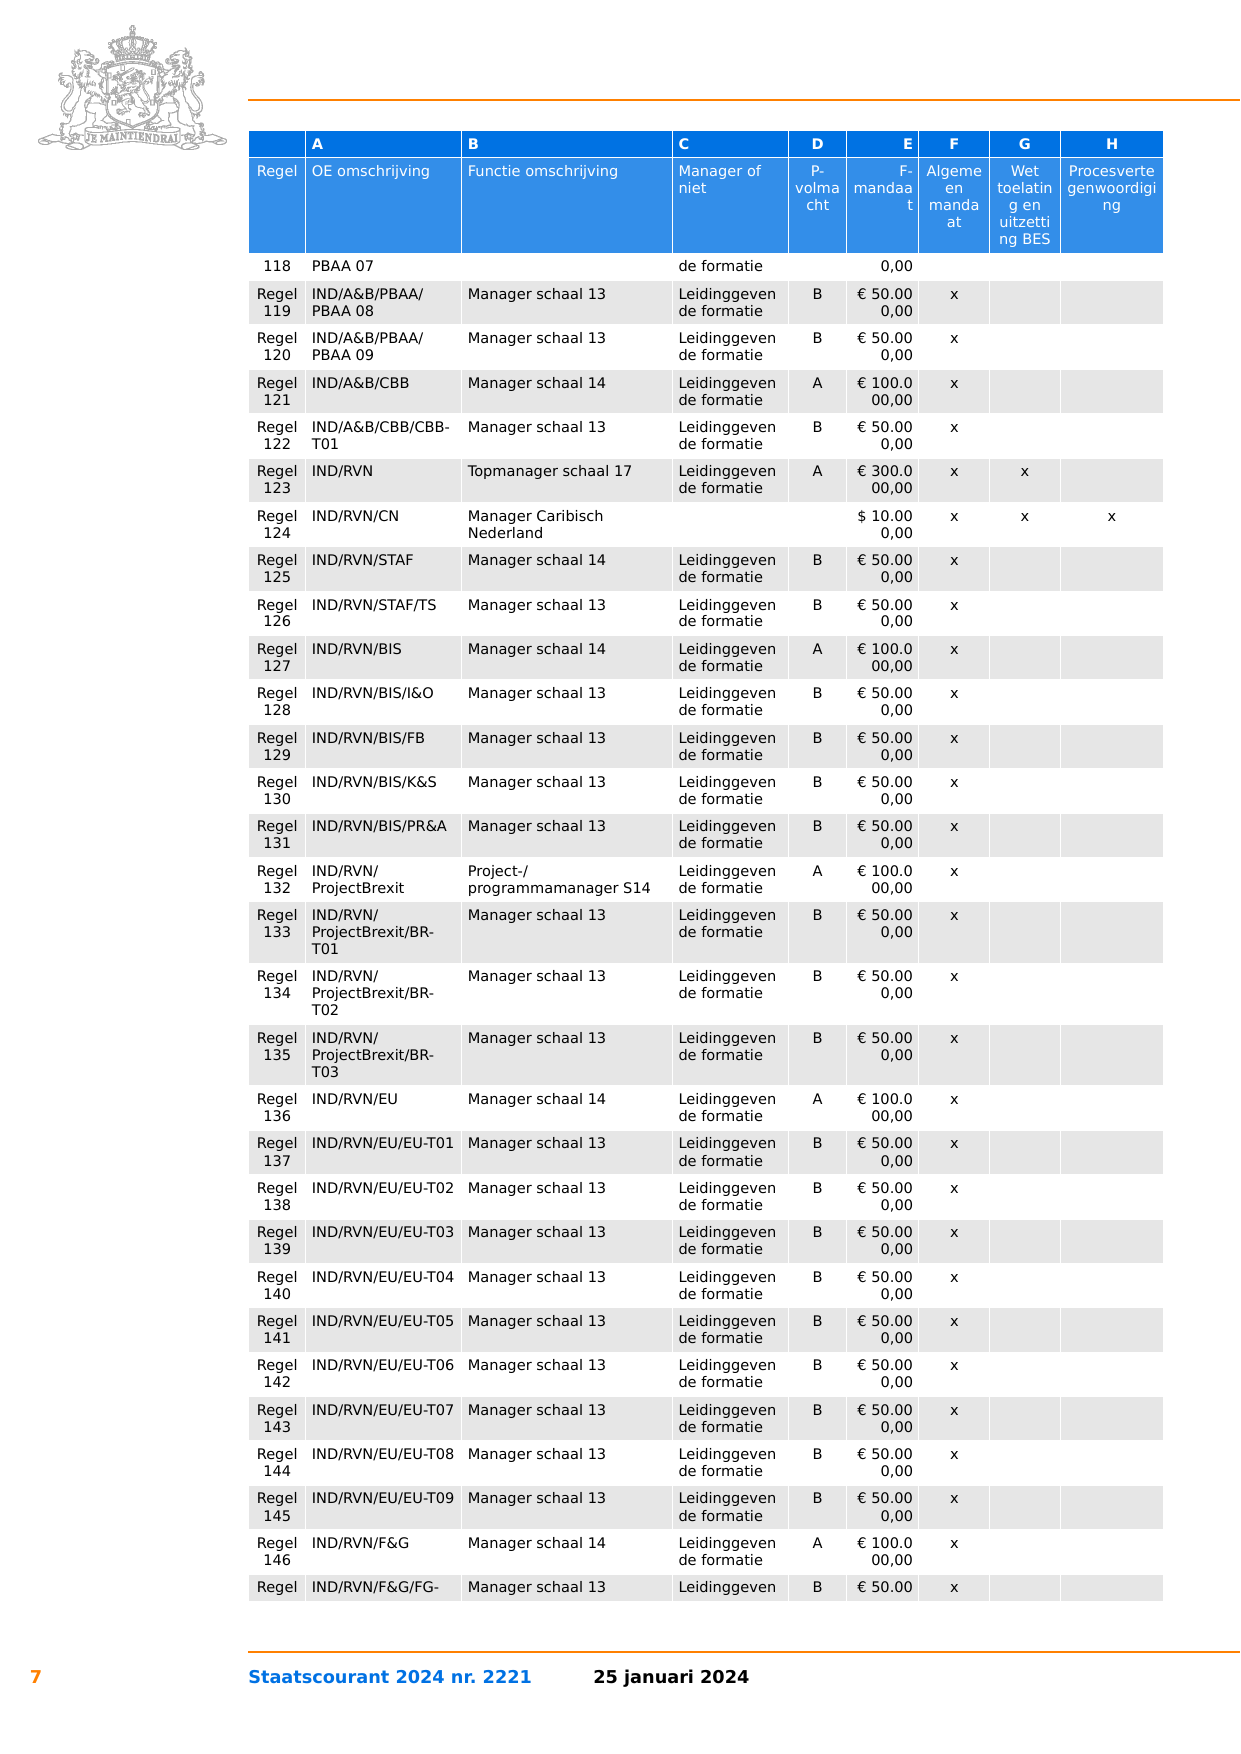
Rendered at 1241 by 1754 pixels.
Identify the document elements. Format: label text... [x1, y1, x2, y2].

table_cell € 50.000,00 [847, 281, 918, 324]
table_cell [1061, 281, 1163, 324]
table_cell [990, 254, 1060, 280]
table_cell B [789, 680, 846, 724]
table_cell [990, 325, 1060, 369]
table_cell € 50.000,00 [847, 680, 918, 724]
table_cell € 50.000,00 [847, 325, 918, 369]
table_cell Wet toelating en uitzetting BES [990, 158, 1060, 253]
table_cell Manager schaal 14 [462, 370, 672, 413]
table_cell [1061, 1175, 1163, 1218]
table_cell IND/RVN/ProjectBrexit/BR-T02 [306, 964, 461, 1024]
table_cell de formatie [673, 254, 788, 280]
table_header G [990, 131, 1060, 157]
table_cell Manager schaal 13 [462, 1131, 672, 1174]
table_cell Regel 141 [249, 1308, 305, 1352]
table_cell € 300.000,00 [847, 459, 918, 502]
table_cell € 50.000,00 [847, 1264, 918, 1307]
table_cell Leidinggevende formatie [673, 1264, 788, 1307]
table_cell [789, 503, 846, 546]
table_cell Leidinggevende formatie [673, 1175, 788, 1218]
table_cell x [919, 1131, 989, 1174]
table_cell [990, 769, 1060, 812]
table_cell € 50.000,00 [847, 902, 918, 963]
table_header B [462, 131, 672, 157]
table_cell [990, 1397, 1060, 1440]
table_cell Manager schaal 13 [462, 1175, 672, 1218]
table_cell [1061, 1397, 1163, 1440]
table_cell A [789, 636, 846, 679]
table_cell [789, 254, 846, 280]
table_cell € 50.000,00 [847, 414, 918, 457]
table_cell IND/RVN/BIS [306, 636, 461, 679]
table_cell Manager schaal 13 [462, 414, 672, 457]
table_cell € 100.000,00 [847, 858, 918, 901]
table_cell B [789, 769, 846, 812]
table_cell [1061, 1025, 1163, 1085]
table_cell B [789, 725, 846, 768]
table_cell x [919, 814, 989, 857]
table_cell [1061, 636, 1163, 679]
table_cell [1061, 1264, 1163, 1307]
table_cell IND/RVN/BIS/I&O [306, 680, 461, 724]
table_cell x [919, 1025, 989, 1085]
table_cell [990, 964, 1060, 1024]
table_cell Leidinggevende formatie [673, 1441, 788, 1485]
table_cell [1061, 680, 1163, 724]
table_cell OE omschrijving [306, 158, 461, 253]
table_cell € 50.000,00 [847, 769, 918, 812]
table_cell [990, 725, 1060, 768]
table_cell Regel 119 [249, 281, 305, 324]
table_cell IND/RVN/BIS/FB [306, 725, 461, 768]
table_cell x [919, 1308, 989, 1352]
table_cell Manager schaal 13 [462, 1308, 672, 1352]
table_cell € 50.000,00 [847, 1025, 918, 1085]
table_cell IND/RVN/EU/EU-T07 [306, 1397, 461, 1440]
table_cell [990, 1486, 1060, 1529]
table_cell Leidinggevende formatie [673, 1025, 788, 1085]
table_cell Regel 133 [249, 902, 305, 963]
table_cell IND/RVN/STAF/TS [306, 592, 461, 635]
table_cell Manager schaal 13 [462, 902, 672, 963]
table_cell Regel 128 [249, 680, 305, 724]
table_cell Regel 129 [249, 725, 305, 768]
table_cell Manager schaal 13 [462, 1486, 672, 1529]
table_header [249, 131, 305, 157]
table_cell x [919, 1175, 989, 1218]
table_cell B [789, 1353, 846, 1396]
table_cell F-mandaat [847, 158, 918, 253]
table_cell x [919, 325, 989, 369]
table_cell IND/RVN/STAF [306, 547, 461, 591]
table_cell Manager schaal 13 [462, 1575, 672, 1601]
table_cell x [919, 1220, 989, 1263]
table_cell x [919, 459, 989, 502]
table_cell Manager schaal 13 [462, 680, 672, 724]
table_cell Regel 123 [249, 459, 305, 502]
table_cell € 100.000,00 [847, 1086, 918, 1130]
table_cell B [789, 814, 846, 857]
table_cell Leidinggevende formatie [673, 1397, 788, 1440]
table_cell Leidinggeven [673, 1575, 788, 1601]
table_cell [1061, 769, 1163, 812]
table_cell B [789, 1175, 846, 1218]
table_cell [1061, 1086, 1163, 1130]
table_cell A [789, 1530, 846, 1573]
table_cell [1061, 1131, 1163, 1174]
table_cell € 50.000,00 [847, 592, 918, 635]
table_cell B [789, 1264, 846, 1307]
table_cell Leidinggevende formatie [673, 902, 788, 963]
table_cell [1061, 1220, 1163, 1263]
table_cell Regel 138 [249, 1175, 305, 1218]
table_cell IND/RVN/ProjectBrexit/BR-T01 [306, 902, 461, 963]
table_cell IND/RVN/EU/EU-T02 [306, 1175, 461, 1218]
table_cell [990, 547, 1060, 591]
table_cell [990, 1086, 1060, 1130]
table_cell Regel 131 [249, 814, 305, 857]
table_cell IND/RVN/EU/EU-T08 [306, 1441, 461, 1485]
table_cell [990, 1530, 1060, 1573]
table_cell Leidinggevende formatie [673, 1308, 788, 1352]
table_cell x [919, 370, 989, 413]
table_cell B [789, 964, 846, 1024]
table_cell B [789, 592, 846, 635]
table_cell x [919, 1353, 989, 1396]
table_cell Manager schaal 14 [462, 547, 672, 591]
table_cell x [919, 636, 989, 679]
table_cell A [789, 1086, 846, 1130]
table_cell B [789, 1220, 846, 1263]
table_cell [919, 254, 989, 280]
table_cell [1061, 592, 1163, 635]
table_cell B [789, 1308, 846, 1352]
table_cell x [919, 281, 989, 324]
table_cell [1061, 814, 1163, 857]
table_cell [1061, 547, 1163, 591]
table_cell x [919, 769, 989, 812]
table_cell [990, 1353, 1060, 1396]
table_cell Manager schaal 13 [462, 281, 672, 324]
table_cell Leidinggevende formatie [673, 1530, 788, 1573]
table_cell € 50.000,00 [847, 1486, 918, 1529]
table_cell [990, 1025, 1060, 1085]
table_cell Leidinggevende formatie [673, 725, 788, 768]
table_cell IND/A&B/PBAA/PBAA 09 [306, 325, 461, 369]
table_cell [990, 1131, 1060, 1174]
table_cell [990, 636, 1060, 679]
table_cell x [919, 547, 989, 591]
table_cell x [919, 858, 989, 901]
table_cell [990, 1575, 1060, 1601]
table_cell € 50.000,00 [847, 725, 918, 768]
table_cell [1061, 1530, 1163, 1573]
table_cell Regel 144 [249, 1441, 305, 1485]
table_cell Regel [249, 1575, 305, 1601]
table_cell Functie omschrijving [462, 158, 672, 253]
table_cell € 50.000,00 [847, 1353, 918, 1396]
table_cell B [789, 414, 846, 457]
table_cell IND/RVN/F&G [306, 1530, 461, 1573]
table_cell x [919, 964, 989, 1024]
table_cell Leidinggevende formatie [673, 1131, 788, 1174]
table_cell IND/RVN [306, 459, 461, 502]
table_cell Regel 125 [249, 547, 305, 591]
table_cell Leidinggevende formatie [673, 547, 788, 591]
table_header A [306, 131, 461, 157]
table_cell [1061, 254, 1163, 280]
table_cell [990, 1308, 1060, 1352]
table_cell Topmanager schaal 17 [462, 459, 672, 502]
table_cell [1061, 858, 1163, 901]
table_cell x [919, 902, 989, 963]
table_cell [990, 1220, 1060, 1263]
table_cell Leidinggevende formatie [673, 1486, 788, 1529]
table_cell x [919, 1530, 989, 1573]
table_cell B [789, 1575, 846, 1601]
table_cell x [1061, 503, 1163, 546]
table_cell € 100.000,00 [847, 1530, 918, 1573]
table_cell IND/RVN/BIS/PR&A [306, 814, 461, 857]
table_cell Leidinggevende formatie [673, 1220, 788, 1263]
table_cell Manager schaal 14 [462, 1086, 672, 1130]
table_cell B [789, 1441, 846, 1485]
table_cell Leidinggevende formatie [673, 814, 788, 857]
table_cell [462, 254, 672, 280]
table_cell IND/RVN/EU/EU-T01 [306, 1131, 461, 1174]
table_cell Leidinggevende formatie [673, 636, 788, 679]
table_cell Regel 122 [249, 414, 305, 457]
table_cell [1061, 964, 1163, 1024]
table_cell Manager schaal 14 [462, 1530, 672, 1573]
table_cell Manager schaal 13 [462, 1441, 672, 1485]
table_cell IND/RVN/F&G/FG- [306, 1575, 461, 1601]
table_cell x [919, 1086, 989, 1130]
table_cell Regel 134 [249, 964, 305, 1024]
table_cell x [919, 1397, 989, 1440]
table_header C [673, 131, 788, 157]
table_cell Manager schaal 13 [462, 1353, 672, 1396]
table_cell Manager schaal 13 [462, 1025, 672, 1085]
table_cell [990, 814, 1060, 857]
table_cell IND/RVN/EU [306, 1086, 461, 1130]
table_cell [990, 414, 1060, 457]
table_cell Regel 137 [249, 1131, 305, 1174]
table_cell x [990, 459, 1060, 502]
table_cell B [789, 1397, 846, 1440]
table_cell [990, 1441, 1060, 1485]
table_header H [1061, 131, 1163, 157]
table_cell [673, 503, 788, 546]
table_cell IND/A&B/CBB [306, 370, 461, 413]
table_cell [990, 281, 1060, 324]
table_cell IND/RVN/EU/EU-T05 [306, 1308, 461, 1352]
table_cell [1061, 902, 1163, 963]
table_cell Regel 136 [249, 1086, 305, 1130]
table_cell Regel 139 [249, 1220, 305, 1263]
table_cell [990, 902, 1060, 963]
table_cell x [919, 414, 989, 457]
table_cell € 50.000,00 [847, 814, 918, 857]
table_cell € 100.000,00 [847, 370, 918, 413]
table_cell x [919, 1264, 989, 1307]
table_cell [1061, 1353, 1163, 1396]
table_cell Leidinggevende formatie [673, 680, 788, 724]
table_cell 118 [249, 254, 305, 280]
table_cell Regel 124 [249, 503, 305, 546]
table_cell Regel 140 [249, 1264, 305, 1307]
table_cell Manager schaal 13 [462, 1220, 672, 1263]
table_cell B [789, 1486, 846, 1529]
table_cell Manager schaal 13 [462, 1397, 672, 1440]
table_cell € 50.000,00 [847, 1441, 918, 1485]
table_cell [1061, 1486, 1163, 1529]
table_cell Manager schaal 13 [462, 769, 672, 812]
table_cell € 50.000,00 [847, 547, 918, 591]
table_cell € 50.000,00 [847, 1397, 918, 1440]
table_cell € 50.000,00 [847, 1308, 918, 1352]
table_cell Manager schaal 13 [462, 964, 672, 1024]
table_cell [990, 1175, 1060, 1218]
table_cell Manager schaal 13 [462, 725, 672, 768]
table_cell € 50.000,00 [847, 1220, 918, 1263]
table_cell x [919, 1441, 989, 1485]
table_cell IND/RVN/BIS/K&S [306, 769, 461, 812]
table_cell IND/RVN/ProjectBrexit/BR-T03 [306, 1025, 461, 1085]
table_cell [1061, 370, 1163, 413]
table_cell Project-/programmamanager S14 [462, 858, 672, 901]
table_cell IND/A&B/CBB/CBB-T01 [306, 414, 461, 457]
table_cell [1061, 325, 1163, 369]
table_cell B [789, 1025, 846, 1085]
table_cell Manager schaal 13 [462, 592, 672, 635]
table_cell [1061, 1441, 1163, 1485]
table_cell Regel 130 [249, 769, 305, 812]
table_cell Leidinggevende formatie [673, 325, 788, 369]
table_cell Regel 135 [249, 1025, 305, 1085]
table_cell Manager of niet [673, 158, 788, 253]
table_cell € 50.000,00 [847, 1131, 918, 1174]
table_header F [919, 131, 989, 157]
table_cell Leidinggevende formatie [673, 964, 788, 1024]
table_cell x [919, 725, 989, 768]
table_cell [1061, 459, 1163, 502]
table_cell B [789, 547, 846, 591]
table_cell Regel 121 [249, 370, 305, 413]
table_cell Regel 146 [249, 1530, 305, 1573]
table_cell Regel 127 [249, 636, 305, 679]
table_cell IND/RVN/EU/EU-T09 [306, 1486, 461, 1529]
table_cell P-volmacht [789, 158, 846, 253]
table_cell € 50.00 [847, 1575, 918, 1601]
table_cell x [919, 592, 989, 635]
table_cell Leidinggevende formatie [673, 769, 788, 812]
table_cell [1061, 414, 1163, 457]
table_cell IND/RVN/CN [306, 503, 461, 546]
table_cell B [789, 281, 846, 324]
table_cell Manager schaal 13 [462, 325, 672, 369]
table_cell x [990, 503, 1060, 546]
table_cell Leidinggevende formatie [673, 370, 788, 413]
table_cell Leidinggevende formatie [673, 1353, 788, 1396]
table_cell IND/RVN/EU/EU-T03 [306, 1220, 461, 1263]
table_cell Leidinggevende formatie [673, 414, 788, 457]
table_cell Leidinggevende formatie [673, 1086, 788, 1130]
table_cell B [789, 902, 846, 963]
table_cell Regel 143 [249, 1397, 305, 1440]
table_cell Regel 126 [249, 592, 305, 635]
table_cell [990, 858, 1060, 901]
table_cell [1061, 1575, 1163, 1601]
table_cell Manager schaal 13 [462, 814, 672, 857]
table_cell A [789, 459, 846, 502]
table_cell [990, 1264, 1060, 1307]
table_cell Manager schaal 13 [462, 1264, 672, 1307]
table_cell [1061, 725, 1163, 768]
table_cell Regel 142 [249, 1353, 305, 1396]
table_cell IND/RVN/ProjectBrexit [306, 858, 461, 901]
table_cell Leidinggevende formatie [673, 592, 788, 635]
table_cell $ 10.000,00 [847, 503, 918, 546]
table_cell A [789, 370, 846, 413]
table_header D [789, 131, 846, 157]
table_cell PBAA 07 [306, 254, 461, 280]
table_cell Procesvertegenwoordiging [1061, 158, 1163, 253]
table_cell x [919, 1486, 989, 1529]
table_cell IND/RVN/EU/EU-T04 [306, 1264, 461, 1307]
table_cell x [919, 503, 989, 546]
table_cell Regel 120 [249, 325, 305, 369]
table_cell Leidinggevende formatie [673, 459, 788, 502]
table_cell Regel 132 [249, 858, 305, 901]
table_cell Algemeen mandaat [919, 158, 989, 253]
picture [38, 25, 227, 150]
table_cell Leidinggevende formatie [673, 281, 788, 324]
table_cell [990, 592, 1060, 635]
table_cell 0,00 [847, 254, 918, 280]
table_cell € 50.000,00 [847, 964, 918, 1024]
table_cell IND/A&B/PBAA/PBAA 08 [306, 281, 461, 324]
table_cell Regel 145 [249, 1486, 305, 1529]
table_cell [990, 370, 1060, 413]
table_cell Leidinggevende formatie [673, 858, 788, 901]
table_cell A [789, 858, 846, 901]
table_cell € 100.000,00 [847, 636, 918, 679]
table_cell B [789, 1131, 846, 1174]
table_cell x [919, 1575, 989, 1601]
table_cell x [919, 680, 989, 724]
table_cell IND/RVN/EU/EU-T06 [306, 1353, 461, 1396]
table_cell Regel [249, 158, 305, 253]
table_cell Manager Caribisch Nederland [462, 503, 672, 546]
table_header E [847, 131, 918, 157]
table_cell B [789, 325, 846, 369]
table_cell Manager schaal 14 [462, 636, 672, 679]
table_cell € 50.000,00 [847, 1175, 918, 1218]
table_cell [1061, 1308, 1163, 1352]
table_cell [990, 680, 1060, 724]
